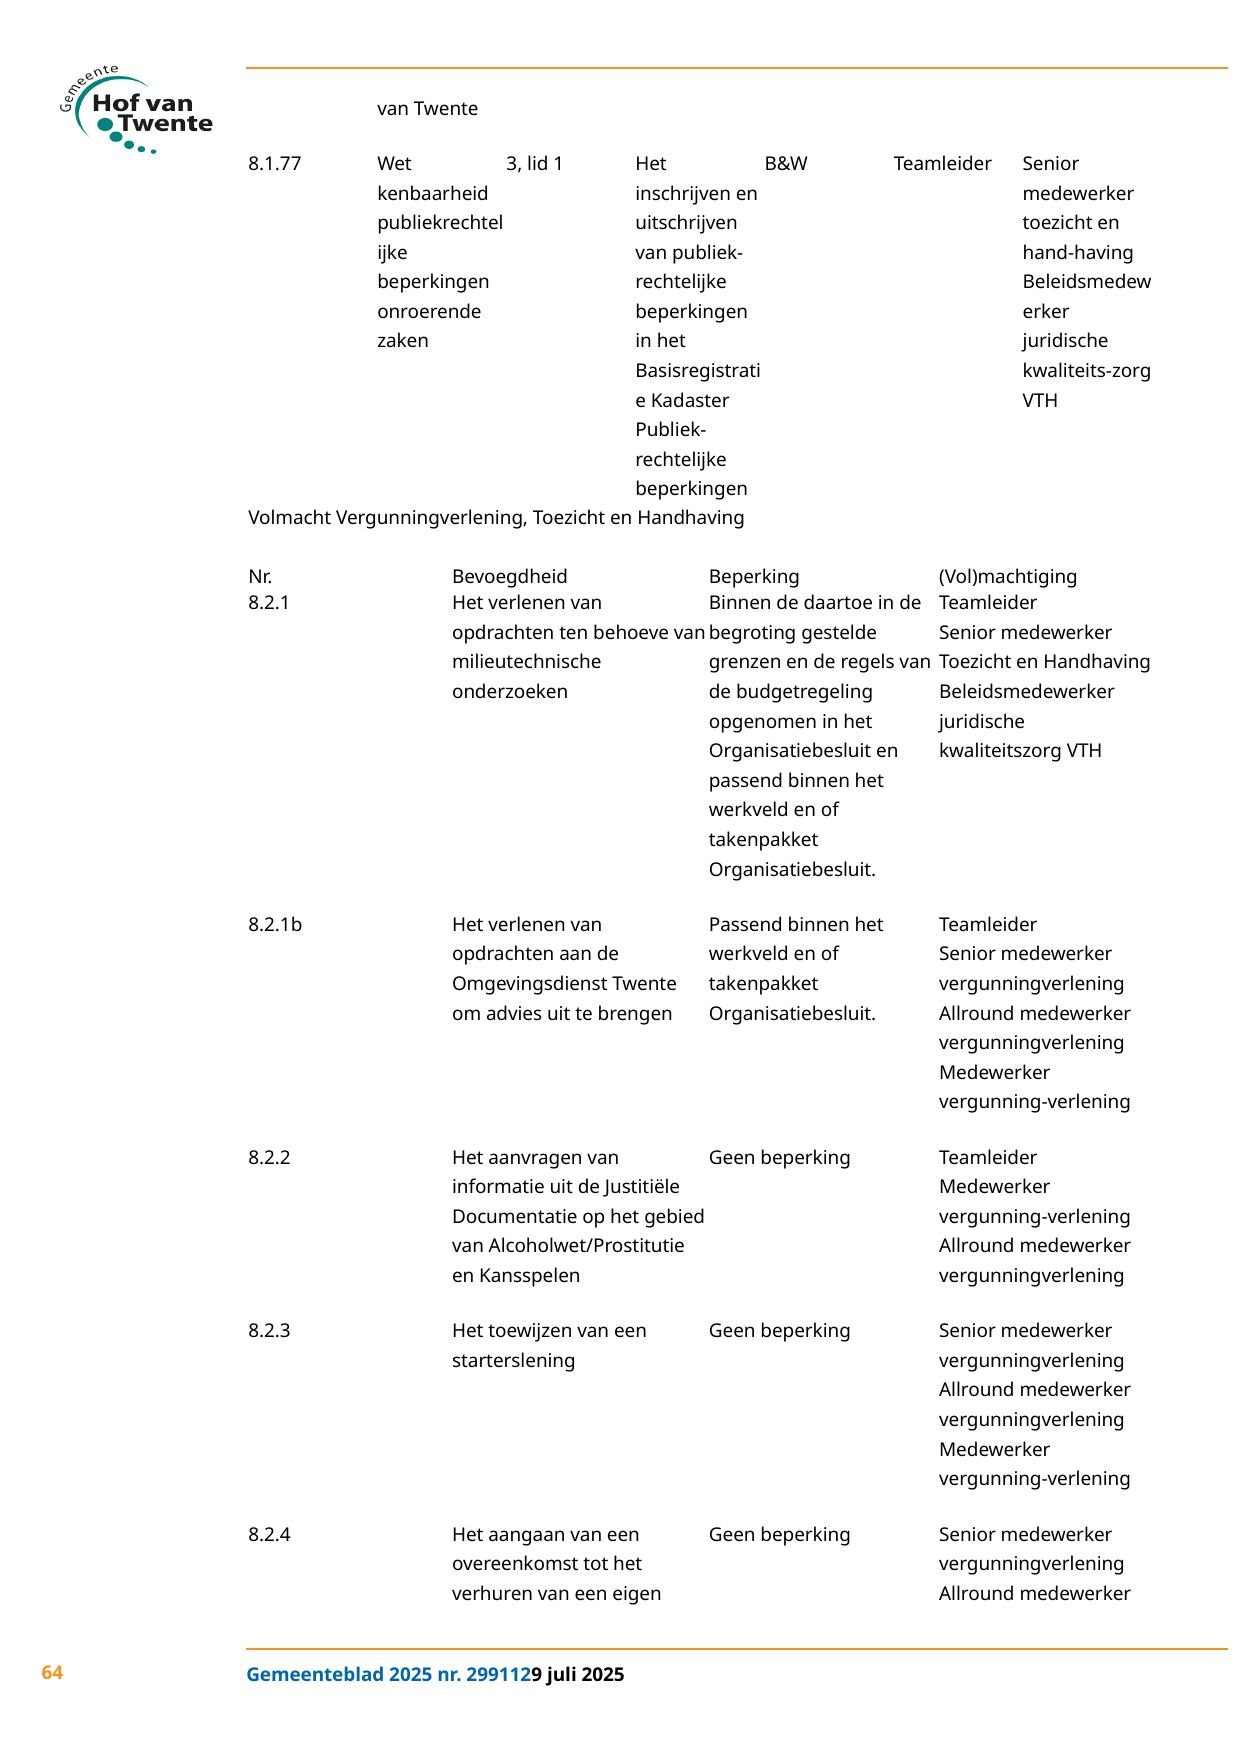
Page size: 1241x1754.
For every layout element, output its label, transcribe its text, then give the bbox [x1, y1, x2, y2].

table_cell Geen beperking [709, 1521, 939, 1606]
table_cell Teamleider Medewerker vergunning-verlening Allround medewerker vergunningverlening [939, 1144, 1152, 1317]
table_cell [1023, 95, 1152, 150]
table_cell Het aangaan van een overeenkomst tot het verhuren van een eigen [452, 1521, 709, 1606]
table_cell Senior medewerker vergunningverlening Allround medewerker [939, 1521, 1152, 1606]
table_header Beperking [709, 564, 939, 589]
table_cell 8.2.2 [248, 1144, 452, 1317]
table_cell Binnen de daartoe in de begroting gestelde grenzen en de regels van de budgetregeling opgenomen in het Organisatiebesluit en passend binnen het werkveld en of takenpakket Organisatiebesluit. [709, 590, 939, 911]
table_cell Senior medewerker vergunningverlening Allround medewerker vergunningverlening Medewerker vergunning-verlening [939, 1318, 1152, 1521]
table_cell Het verlenen van opdrachten aan de Omgevingsdienst Twente om advies uit te brengen [452, 911, 709, 1144]
table_cell 8.2.3 [248, 1318, 452, 1521]
text Volmacht Vergunningverlening, Toezicht en Handhaving [248, 504, 1152, 530]
table_cell Geen beperking [709, 1144, 939, 1317]
table_cell 8.2.4 [248, 1521, 452, 1606]
table_cell Het toewijzen van een starterslening [452, 1318, 709, 1521]
table_header (Vol)machtiging [939, 564, 1152, 589]
table_cell Senior medewerker toezicht en hand-having Beleidsmedewerker juridische kwaliteits-zorg VTH [1023, 150, 1152, 501]
table_cell Geen beperking [709, 1318, 939, 1521]
table_cell [894, 95, 1022, 150]
table_cell Teamleider Senior medewerker Toezicht en Handhaving Beleidsmedewerker juridische kwaliteitszorg VTH [939, 590, 1152, 911]
table_header Bevoegdheid [452, 564, 709, 589]
table_cell 8.1.77 [248, 150, 377, 501]
table_cell 8.2.1 [248, 590, 452, 911]
table_cell Het verlenen van opdrachten ten behoeve van milieutechnische onderzoeken [452, 590, 709, 911]
table_cell 8.2.1b [248, 911, 452, 1144]
table_cell 3, lid 1 [506, 150, 635, 501]
table_cell Wet kenbaarheid publiekrechtelijke beperkingen onroerende zaken [377, 150, 506, 501]
table_cell Het aanvragen van informatie uit de Justitiële Documentatie op het gebied van Alcoholwet/Prostitutie en Kansspelen [452, 1144, 709, 1317]
table_header Nr. [248, 564, 452, 589]
table_cell Passend binnen het werkveld en of takenpakket Organisatiebesluit. [709, 911, 939, 1144]
table_cell Teamleider Senior medewerker vergunningverlening Allround medewerker vergunningverlening Medewerker vergunning-verlening [939, 911, 1152, 1144]
table_cell [635, 95, 764, 150]
table_cell [248, 95, 377, 150]
table_cell [764, 95, 893, 150]
table_cell Teamleider [894, 150, 1022, 501]
picture [41, 47, 231, 172]
table_cell [506, 95, 635, 150]
table_cell B&W [764, 150, 893, 501]
table_cell van Twente [377, 95, 506, 150]
table_cell Het inschrijven en uitschrijven van publiek-rechtelijke beperkingen in het Basisregistratie Kadaster Publiek-rechtelijke beperkingen [635, 150, 764, 501]
